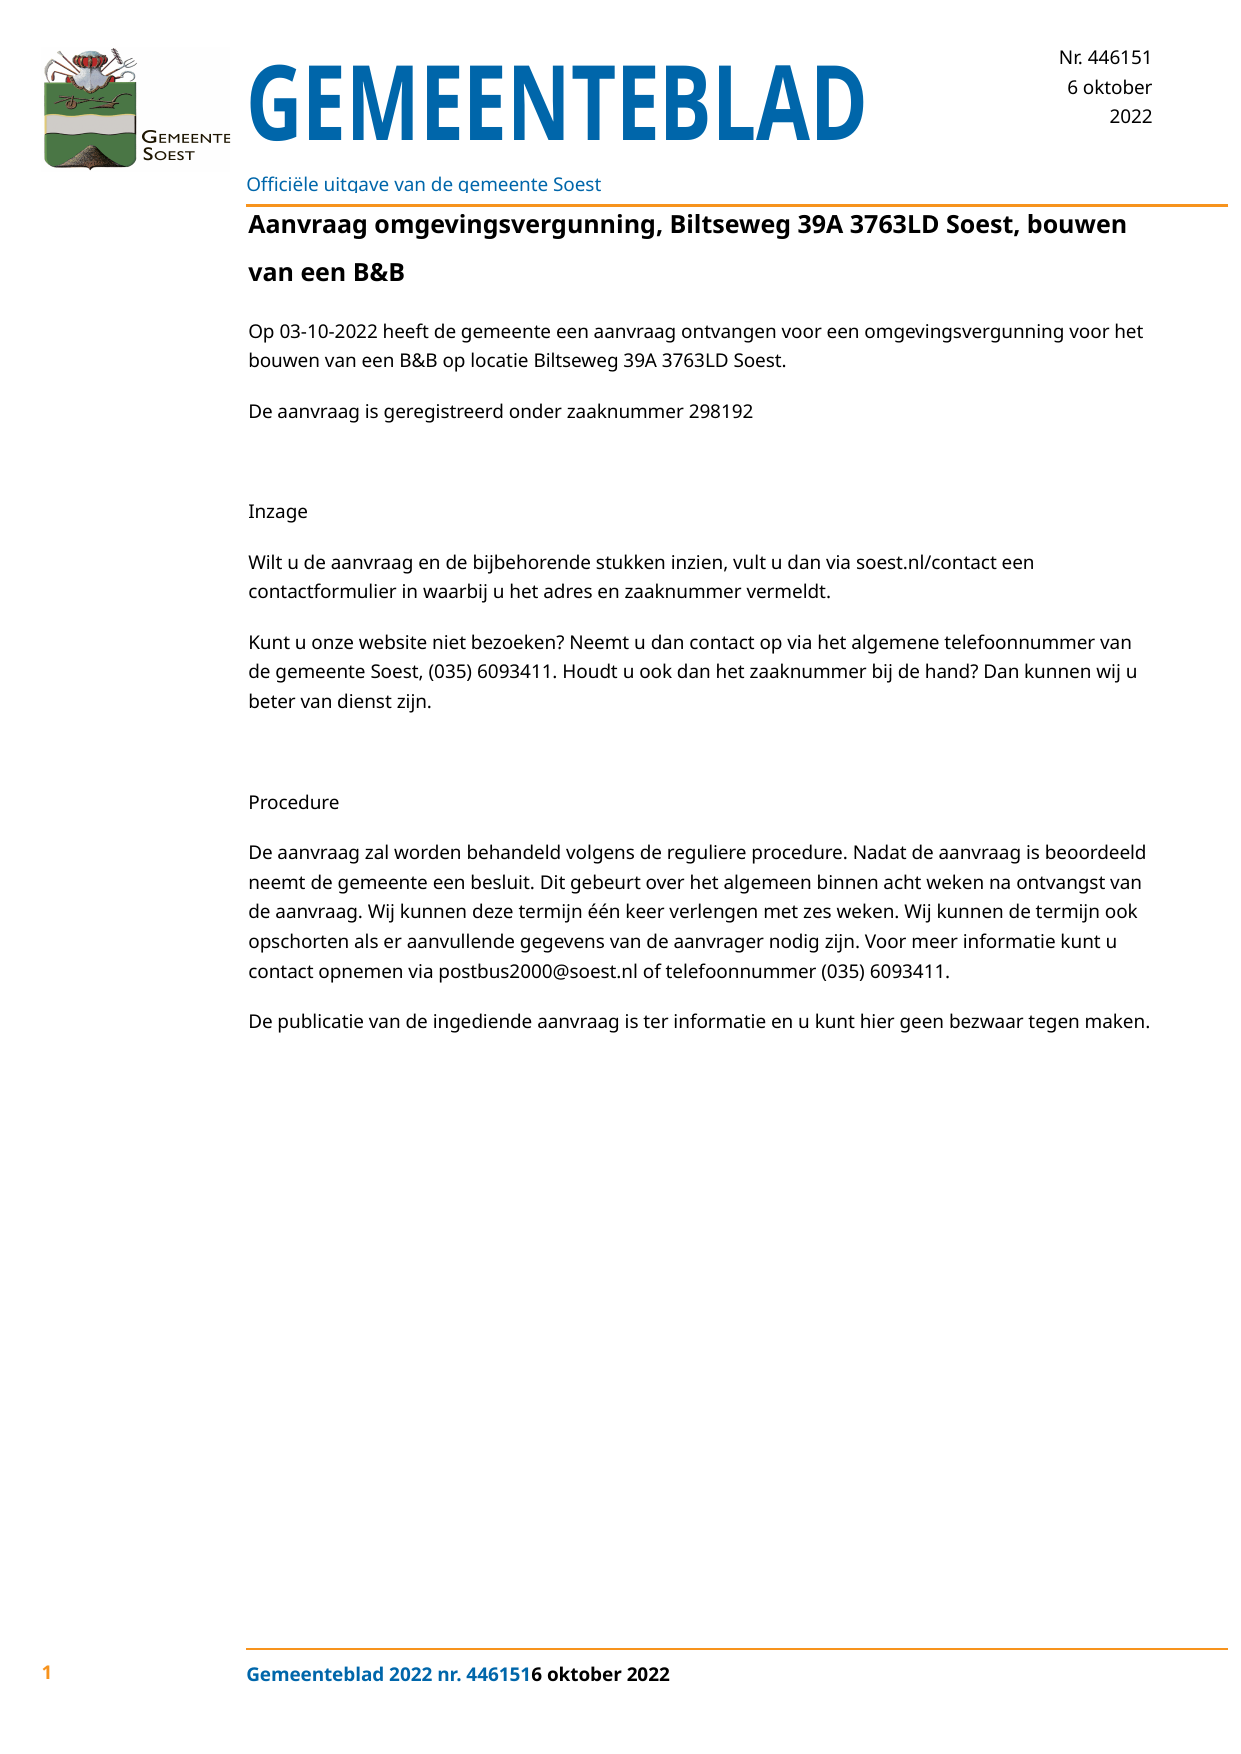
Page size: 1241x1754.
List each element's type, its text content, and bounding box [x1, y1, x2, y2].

text De publicatie van de ingediende aanvraag is ter informatie en u kunt hier geen bezwaar tegen maken. [248, 1008, 1152, 1034]
text Wilt u de aanvraag en de bijbehorende stukken inzien, vult u dan via soest.nl/contact een contactformulier in waarbij u het adres en zaaknummer vermeldt. [248, 549, 1152, 604]
picture [41, 47, 231, 172]
text Inzage [248, 499, 1152, 524]
text Kunt u onze website niet bezoeken? Neemt u dan contact op via het algemene telefoonnummer van de gemeente Soest, (035) 6093411. Houdt u ook dan het zaaknummer bij de hand? Dan kunnen wij u beter van dienst zijn. [248, 629, 1152, 714]
text De aanvraag zal worden behandeld volgens de reguliere procedure. Nadat de aanvraag is beoordeeld neemt de gemeente een besluit. Dit gebeurt over het algemeen binnen acht weken na ontvangst van de aanvraag. Wij kunnen deze termijn één keer verlengen met zes weken. Wij kunnen de termijn ook opschorten als er aanvullende gegevens van de aanvrager nodig zijn. Voor meer informatie kunt u contact opnemen via postbus2000@soest.nl of telefoonnummer (035) 6093411. [248, 839, 1152, 984]
text Procedure [248, 789, 1152, 815]
text Aanvraag omgevingsvergunning, Biltseweg 39A 3763LD Soest, bouwen van een B&B [248, 207, 1152, 288]
text De aanvraag is geregistreerd onder zaaknummer 298192 [248, 398, 1152, 424]
text Op 03-10-2022 heeft de gemeente een aanvraag ontvangen voor een omgevingsvergunning voor het bouwen van een B&B op locatie Biltseweg 39A 3763LD Soest. [248, 318, 1152, 373]
